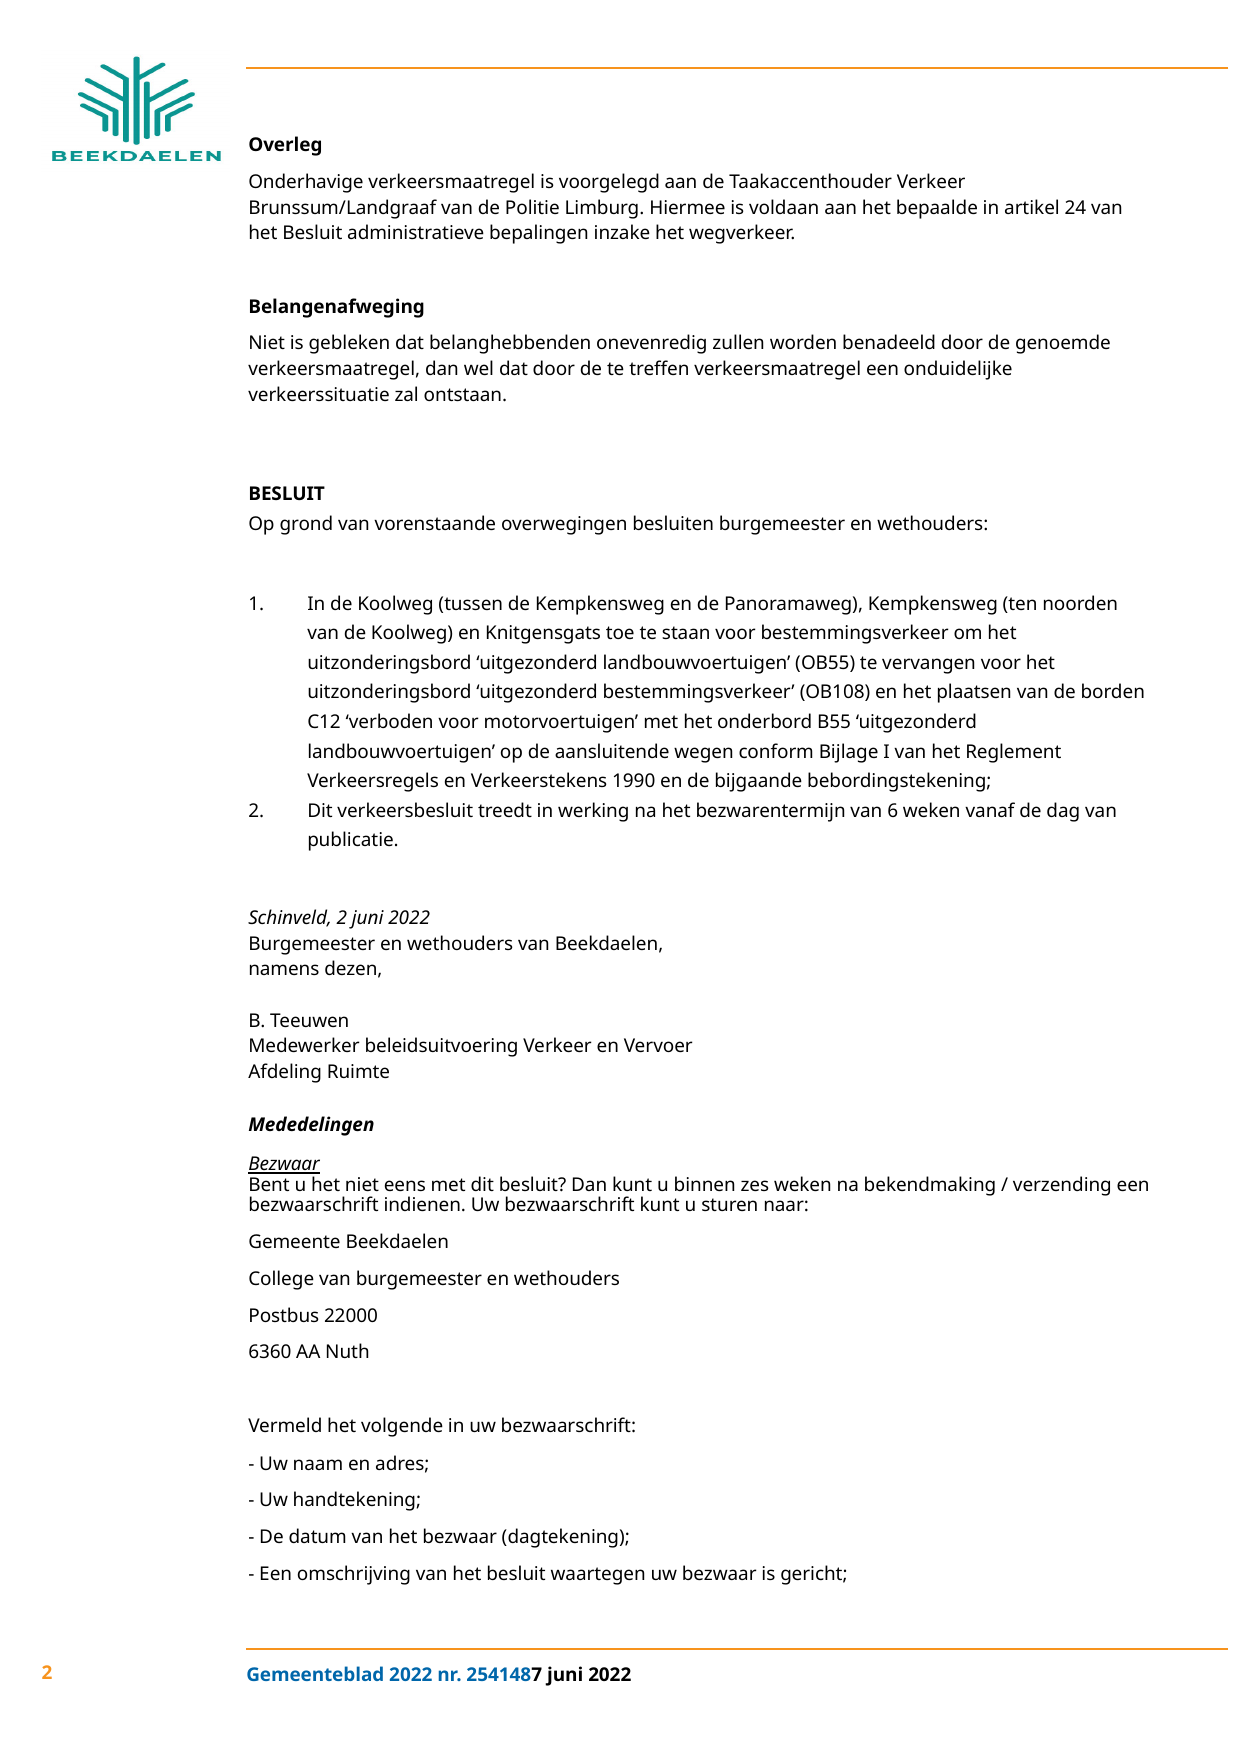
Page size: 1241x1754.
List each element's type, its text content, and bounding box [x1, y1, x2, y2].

text Vermeld het volgende in uw bezwaarschrift: [248, 1417, 1152, 1437]
picture [41, 47, 231, 172]
list Dit verkeersbesluit treedt in werking na het bezwarentermijn van 6 weken vanaf de dag van publicatie. [248, 797, 1152, 852]
text Op grond van vorenstaande overwegingen besluiten burgemeester en wethouders: [248, 510, 1152, 536]
text - Een omschrijving van het besluit waartegen uw bezwaar is gericht; [248, 1565, 1152, 1585]
text namens dezen, [248, 956, 1152, 981]
text Gemeente Beekdaelen [248, 1233, 1152, 1252]
text Bezwaar [248, 1151, 1152, 1176]
text College van burgemeester en wethouders [248, 1269, 1152, 1289]
text Niet is gebleken dat belanghebbenden onevenredig zullen worden benadeeld door de genoemde verkeersmaatregel, dan wel dat door de te treffen verkeersmaatregel een onduidelijke verkeerssituatie zal ontstaan. [248, 329, 1152, 407]
text BESLUIT [248, 480, 1152, 506]
text Mededelingen [248, 1111, 1152, 1137]
text Belangenafweging [248, 293, 1152, 319]
text Onderhavige verkeersmaatregel is voorgelegd aan de Taakaccenthouder Verkeer Brunssum/Landgraaf van de Politie Limburg. Hiermee is voldaan aan het bepaalde in artikel 24 van het Besluit administratieve bepalingen inzake het wegverkeer. [248, 168, 1152, 245]
text Postbus 22000 [248, 1307, 1152, 1326]
text Bent u het niet eens met dit besluit? Dan kunt u binnen zes weken na bekendmaking / verzending een bezwaarschrift indienen. Uw bezwaarschrift kunt u sturen naar: [248, 1176, 1152, 1215]
text Burgemeester en wethouders van Beekdaelen, [248, 930, 1152, 956]
text B. Teeuwen [248, 1007, 1152, 1033]
text - Uw handtekening; [248, 1491, 1152, 1511]
text Schinveld, 2 juni 2022 [248, 904, 1152, 930]
text Overleg [248, 131, 1152, 157]
text - Uw naam en adres; [248, 1454, 1152, 1474]
text 6360 AA Nuth [248, 1343, 1152, 1363]
text - De datum van het bezwaar (dagtekening); [248, 1528, 1152, 1548]
text Medewerker beleidsuitvoering Verkeer en Vervoer [248, 1033, 1152, 1058]
text Afdeling Ruimte [248, 1058, 1152, 1084]
list In de Koolweg (tussen de Kempkensweg en de Panoramaweg), Kempkensweg (ten noorden van de Koolweg) en Knitgensgats toe te staan voor bestemmingsverkeer om het uitzonderingsbord ‘uitgezonderd landbouwvoertuigen’ (OB55) te vervangen voor het uitzonderingsbord ‘uitgezonderd bestemmingsverkeer’ (OB108) en het plaatsen van de borden C12 ‘verboden voor motorvoertuigen’ met het onderbord B55 ‘uitgezonderd landbouwvoertuigen’ op de aansluitende wegen conform Bijlage I van het Reglement Verkeersregels en Verkeerstekens 1990 en de bijgaande bebordingstekening; [248, 590, 1152, 793]
